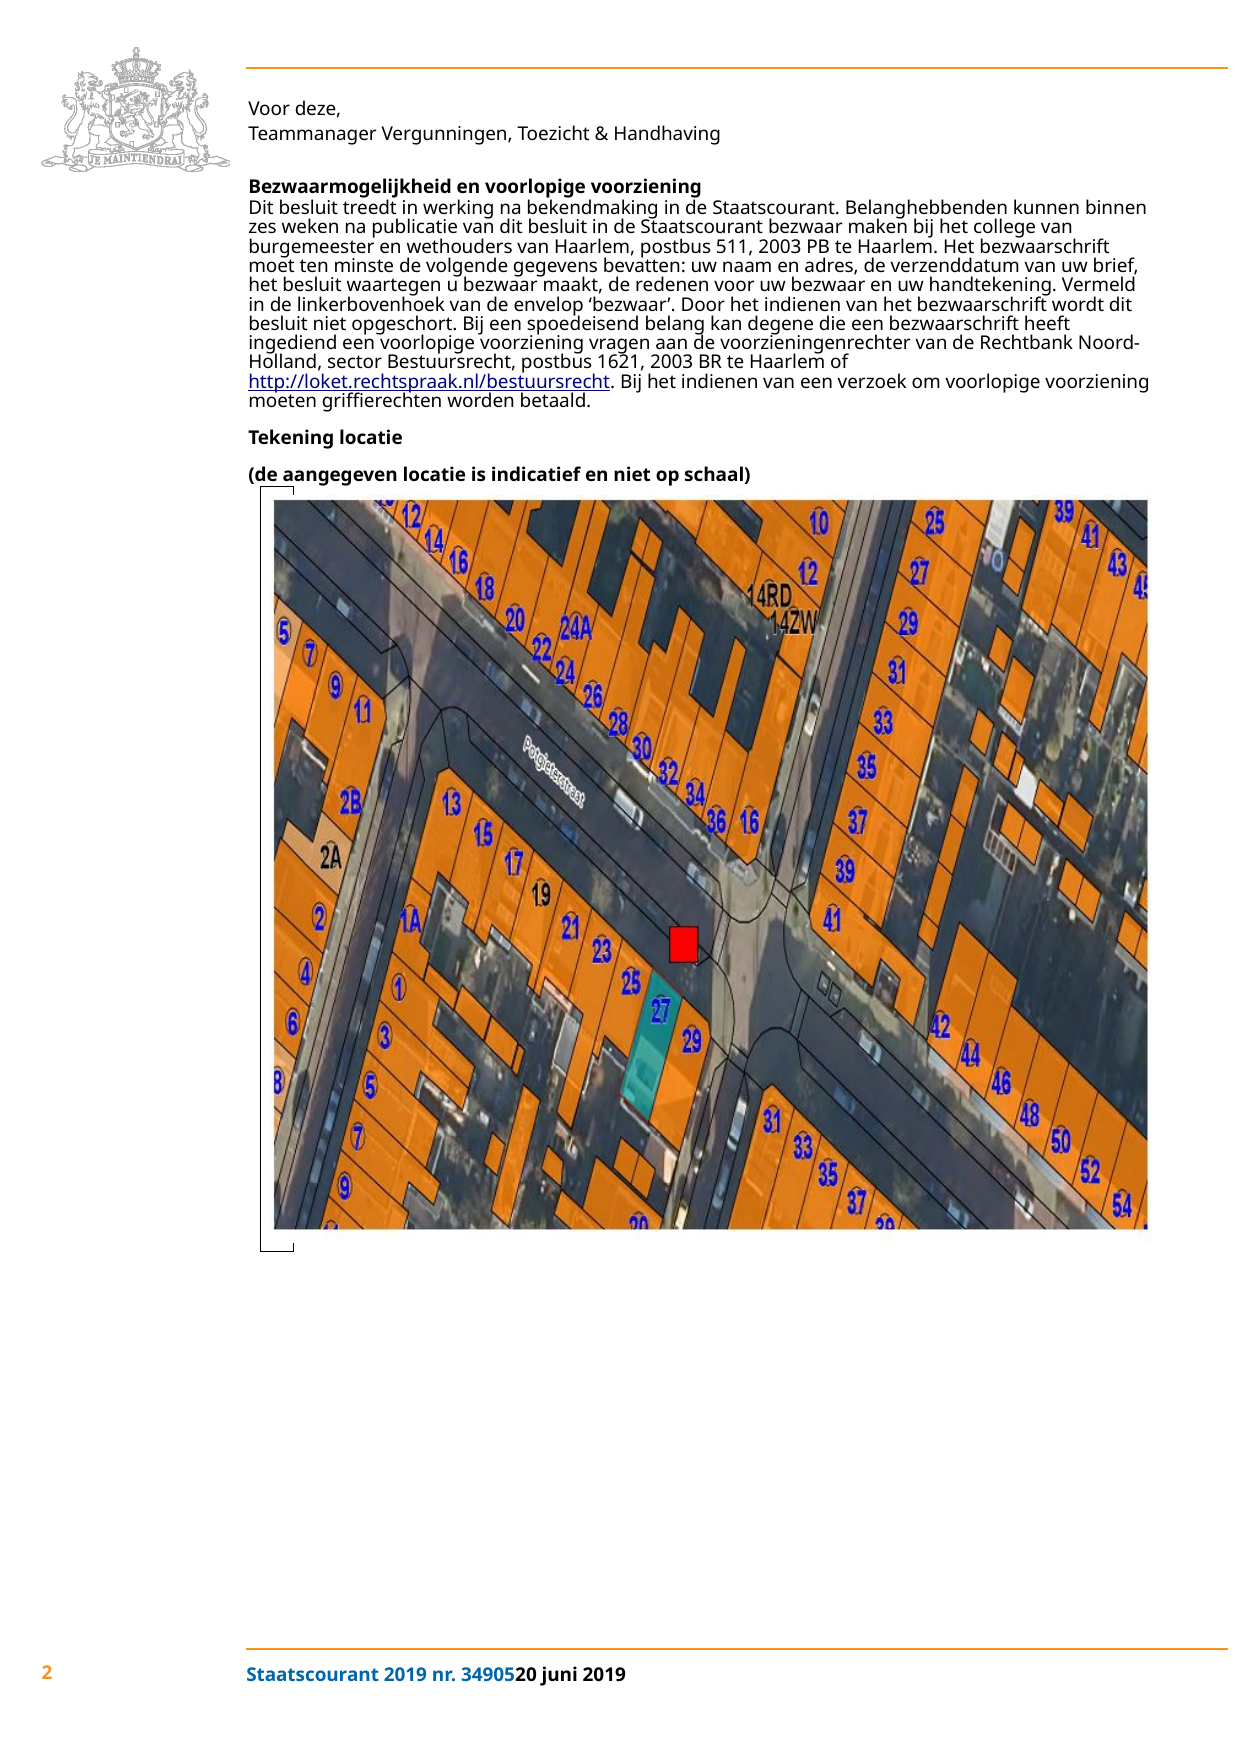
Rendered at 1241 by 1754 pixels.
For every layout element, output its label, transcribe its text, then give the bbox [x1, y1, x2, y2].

text (de aangegeven locatie is indicatief en niet op schaal) [248, 466, 1152, 485]
text Dit besluit treedt in werking na bekendmaking in de Staatscourant. Belanghebbenden kunnen binnen zes weken na publicatie van dit besluit in de Staatscourant bezwaar maken bij het college van burgemeester en wethouders van Haarlem, postbus 511, 2003 PB te Haarlem. Het bezwaarschrift moet ten minste de volgende gegevens bevatten: uw naam en adres, de verzenddatum van uw brief, het besluit waartegen u bezwaar maakt, de redenen voor uw bezwaar en uw handtekening. Vermeld in de linkerbovenhoek van de envelop ‘bezwaar’. Door het indienen van het bezwaarschrift wordt dit besluit niet opgeschort. Bij een spoedeisend belang kan degene die een bezwaarschrift heeft ingediend een voorlopige voorziening vragen aan de voorzieningenrechter van de Rechtbank Noord-Holland, sector Bestuursrecht, postbus 1621, 2003 BR te Haarlem of http://loket.rechtspraak.nl/bestuursrecht. Bij het indienen van een verzoek om voorlopige voorziening moeten griffierechten worden betaald. [248, 199, 1152, 411]
picture [268, 495, 1155, 1243]
text Teammanager Vergunningen, Toezicht & Handhaving [248, 121, 1152, 146]
text Tekening locatie [248, 429, 1152, 448]
text Bezwaarmogelijkheid en voorlopige voorziening [248, 173, 1152, 199]
picture [41, 47, 231, 172]
text Voor deze, [248, 95, 1152, 121]
